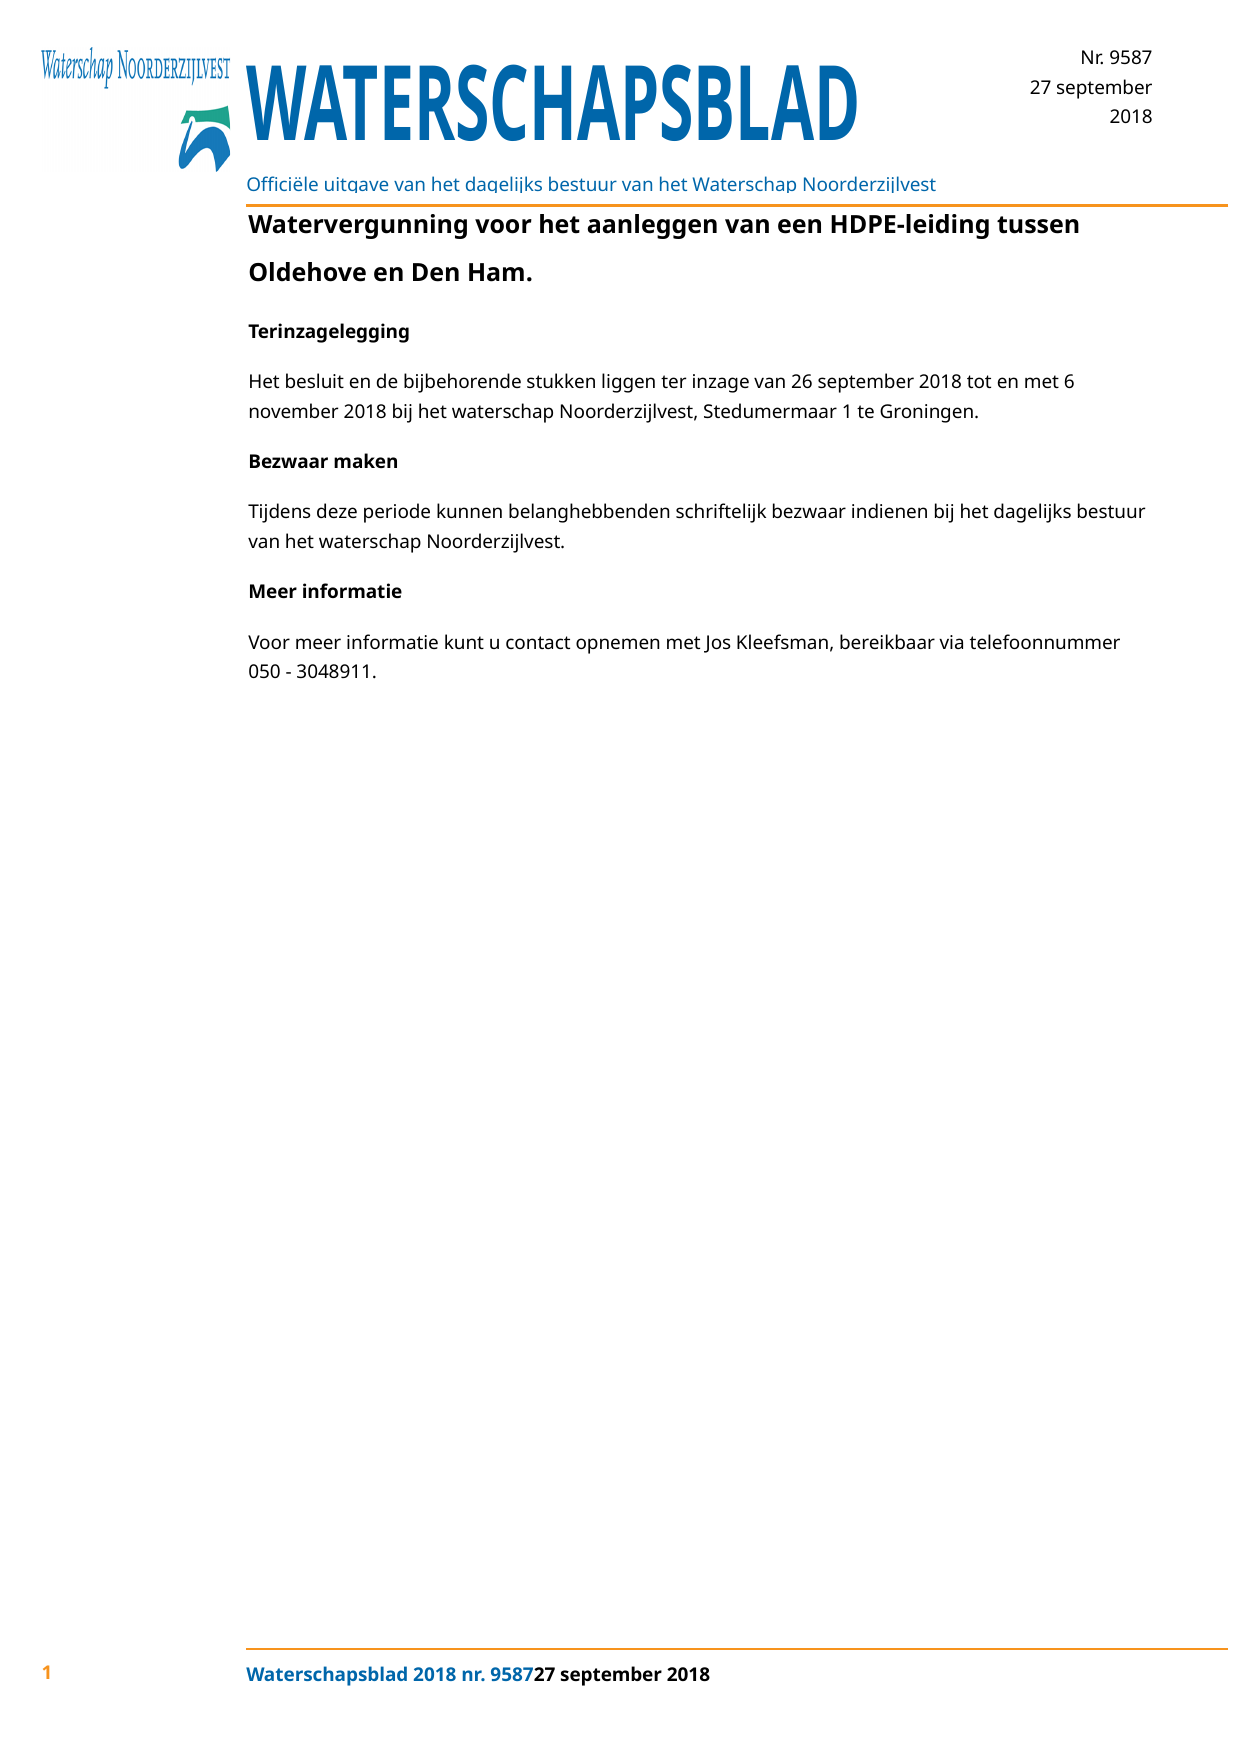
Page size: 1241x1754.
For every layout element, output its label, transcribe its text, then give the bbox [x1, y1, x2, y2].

text Meer informatie [248, 579, 1152, 604]
text Bezwaar maken [248, 448, 1152, 474]
text Watervergunning voor het aanleggen van een HDPE-leiding tussen Oldehove en Den Ham. [248, 207, 1152, 288]
text Het besluit en de bijbehorende stukken liggen ter inzage van 26 september 2018 tot en met 6 november 2018 bij het waterschap Noorderzijlvest, Stedumermaar 1 te Groningen. [248, 368, 1152, 424]
picture [41, 47, 231, 172]
text Terinzagelegging [248, 318, 1152, 344]
text Voor meer informatie kunt u contact opnemen met Jos Kleefsman, bereikbaar via telefoonnummer 050 - 3048911. [248, 629, 1152, 684]
text Tijdens deze periode kunnen belanghebbenden schriftelijk bezwaar indienen bij het dagelijks bestuur van het waterschap Noorderzijlvest. [248, 499, 1152, 554]
